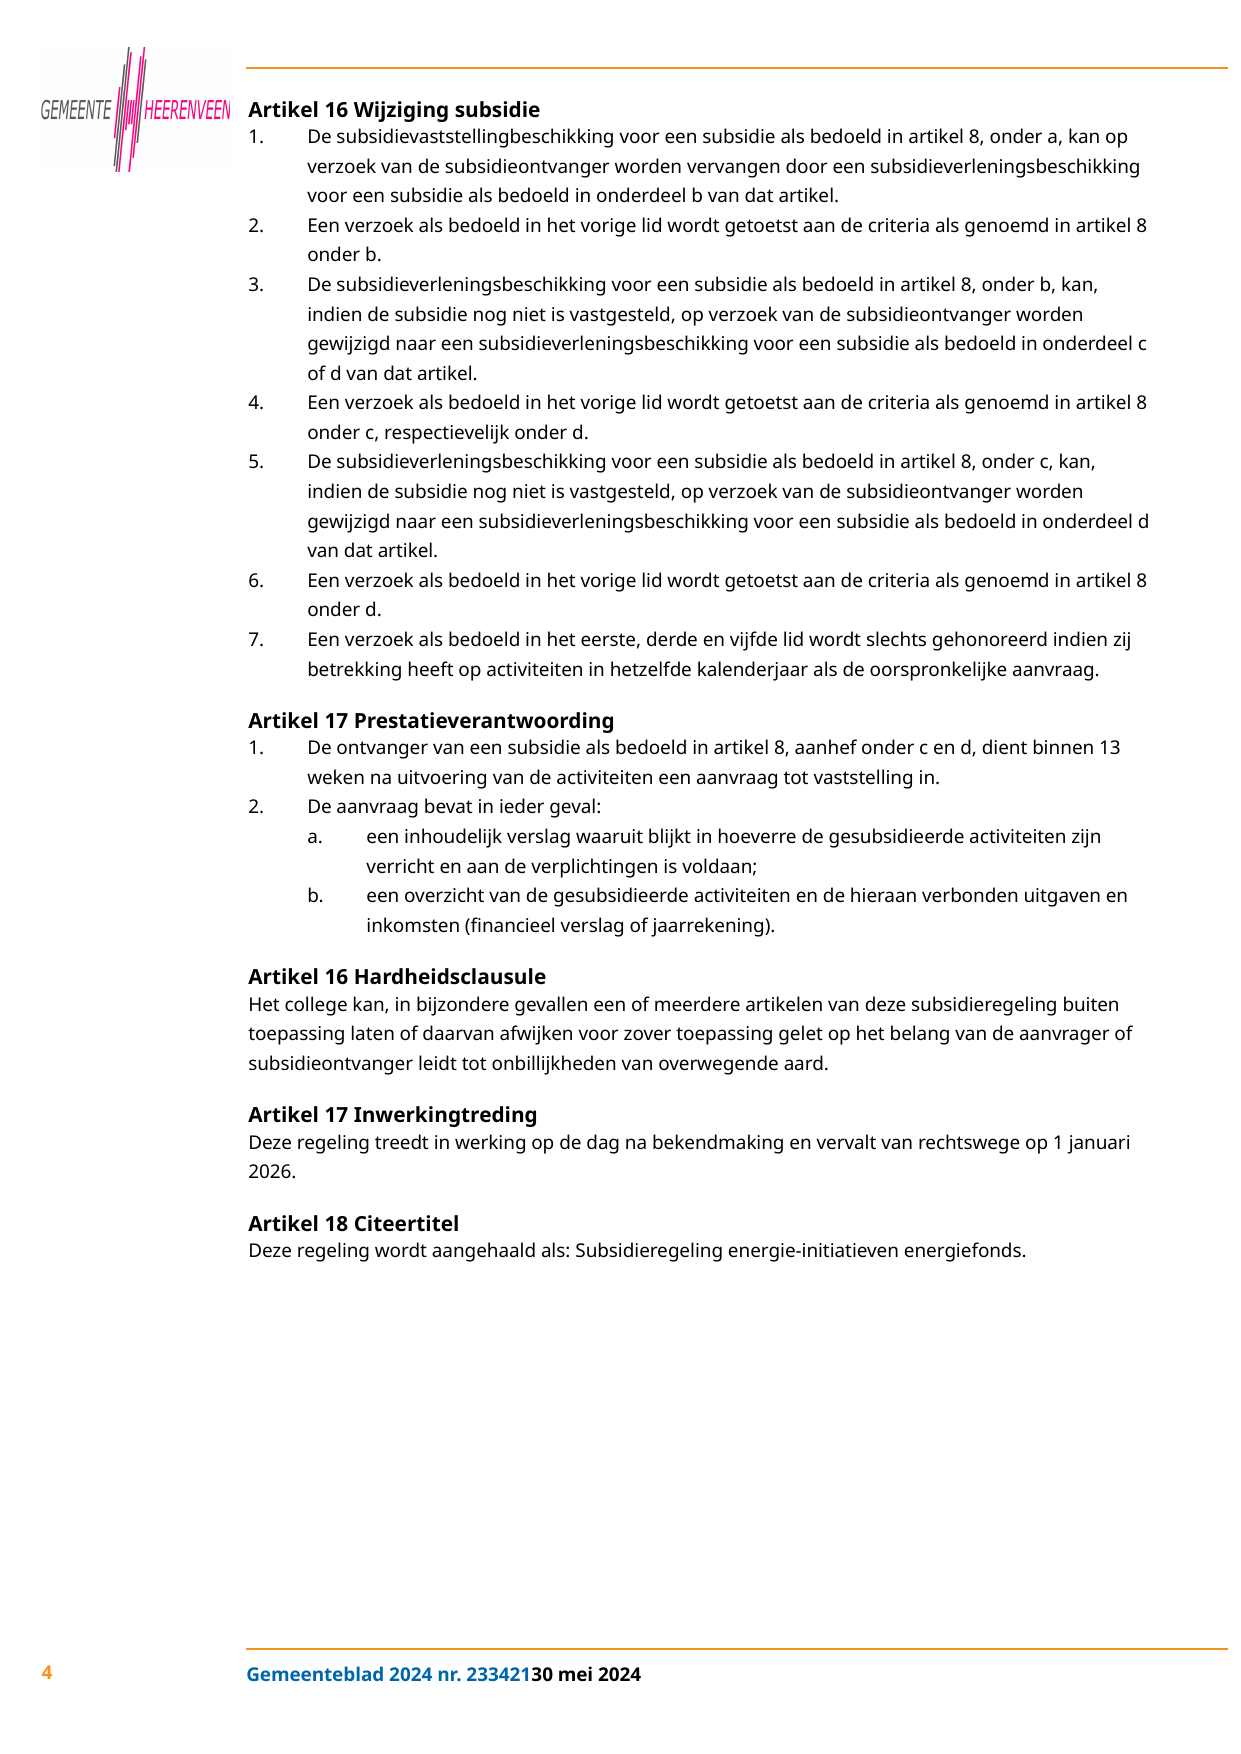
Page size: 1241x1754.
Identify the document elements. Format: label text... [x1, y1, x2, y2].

text Het college kan, in bijzondere gevallen een of meerdere artikelen van deze subsidieregeling buiten toepassing laten of daarvan afwijken voor zover toepassing gelet op het belang van de aanvrager of subsidieontvanger leidt tot onbillijkheden van overwegende aard. [248, 991, 1152, 1076]
text Artikel 16 Wijziging subsidie [248, 95, 1152, 123]
text Artikel 18 Citeertitel [248, 1209, 1152, 1237]
text Artikel 17 Prestatieverantwoording [248, 706, 1152, 734]
list De subsidievaststellingbeschikking voor een subsidie als bedoeld in artikel 8, onder a, kan op verzoek van de subsidieontvanger worden vervangen door een subsidieverleningsbeschikking voor een subsidie als bedoeld in onderdeel b van dat artikel. [248, 123, 1152, 208]
text Deze regeling wordt aangehaald als: Subsidieregeling energie-initiatieven energiefonds. [248, 1237, 1152, 1263]
list De ontvanger van een subsidie als bedoeld in artikel 8, aanhef onder c en d, dient binnen 13 weken na uitvoering van de activiteiten een aanvraag tot vaststelling in. [248, 734, 1152, 790]
list Een verzoek als bedoeld in het eerste, derde en vijfde lid wordt slechts gehonoreerd indien zij betrekking heeft op activiteiten in hetzelfde kalenderjaar als de oorspronkelijke aanvraag. [248, 626, 1152, 681]
list De subsidieverleningsbeschikking voor een subsidie als bedoeld in artikel 8, onder b, kan, indien de subsidie nog niet is vastgesteld, op verzoek van de subsidieontvanger worden gewijzigd naar een subsidieverleningsbeschikking voor een subsidie als bedoeld in onderdeel c of d van dat artikel. [248, 271, 1152, 386]
text Deze regeling treedt in werking op de dag na bekendmaking en vervalt van rechtswege op 1 januari 2026. [248, 1129, 1152, 1184]
list De aanvraag bevat in ieder geval: [248, 794, 1152, 819]
list Een verzoek als bedoeld in het vorige lid wordt getoetst aan de criteria als genoemd in artikel 8 onder b. [248, 212, 1152, 267]
text Artikel 16 Hardheidsclausule [248, 962, 1152, 991]
picture [41, 47, 231, 172]
list Een verzoek als bedoeld in het vorige lid wordt getoetst aan de criteria als genoemd in artikel 8 onder c, respectievelijk onder d. [248, 389, 1152, 445]
list De subsidieverleningsbeschikking voor een subsidie als bedoeld in artikel 8, onder c, kan, indien de subsidie nog niet is vastgesteld, op verzoek van de subsidieontvanger worden gewijzigd naar een subsidieverleningsbeschikking voor een subsidie als bedoeld in onderdeel d van dat artikel. [248, 449, 1152, 563]
list een overzicht van de gesubsidieerde activiteiten en de hieraan verbonden uitgaven en inkomsten (financieel verslag of jaarrekening). [307, 882, 1152, 938]
list een inhoudelijk verslag waaruit blijkt in hoeverre de gesubsidieerde activiteiten zijn verricht en aan de verplichtingen is voldaan; [307, 823, 1152, 879]
list Een verzoek als bedoeld in het vorige lid wordt getoetst aan de criteria als genoemd in artikel 8 onder d. [248, 567, 1152, 622]
text Artikel 17 Inwerkingtreding [248, 1101, 1152, 1129]
